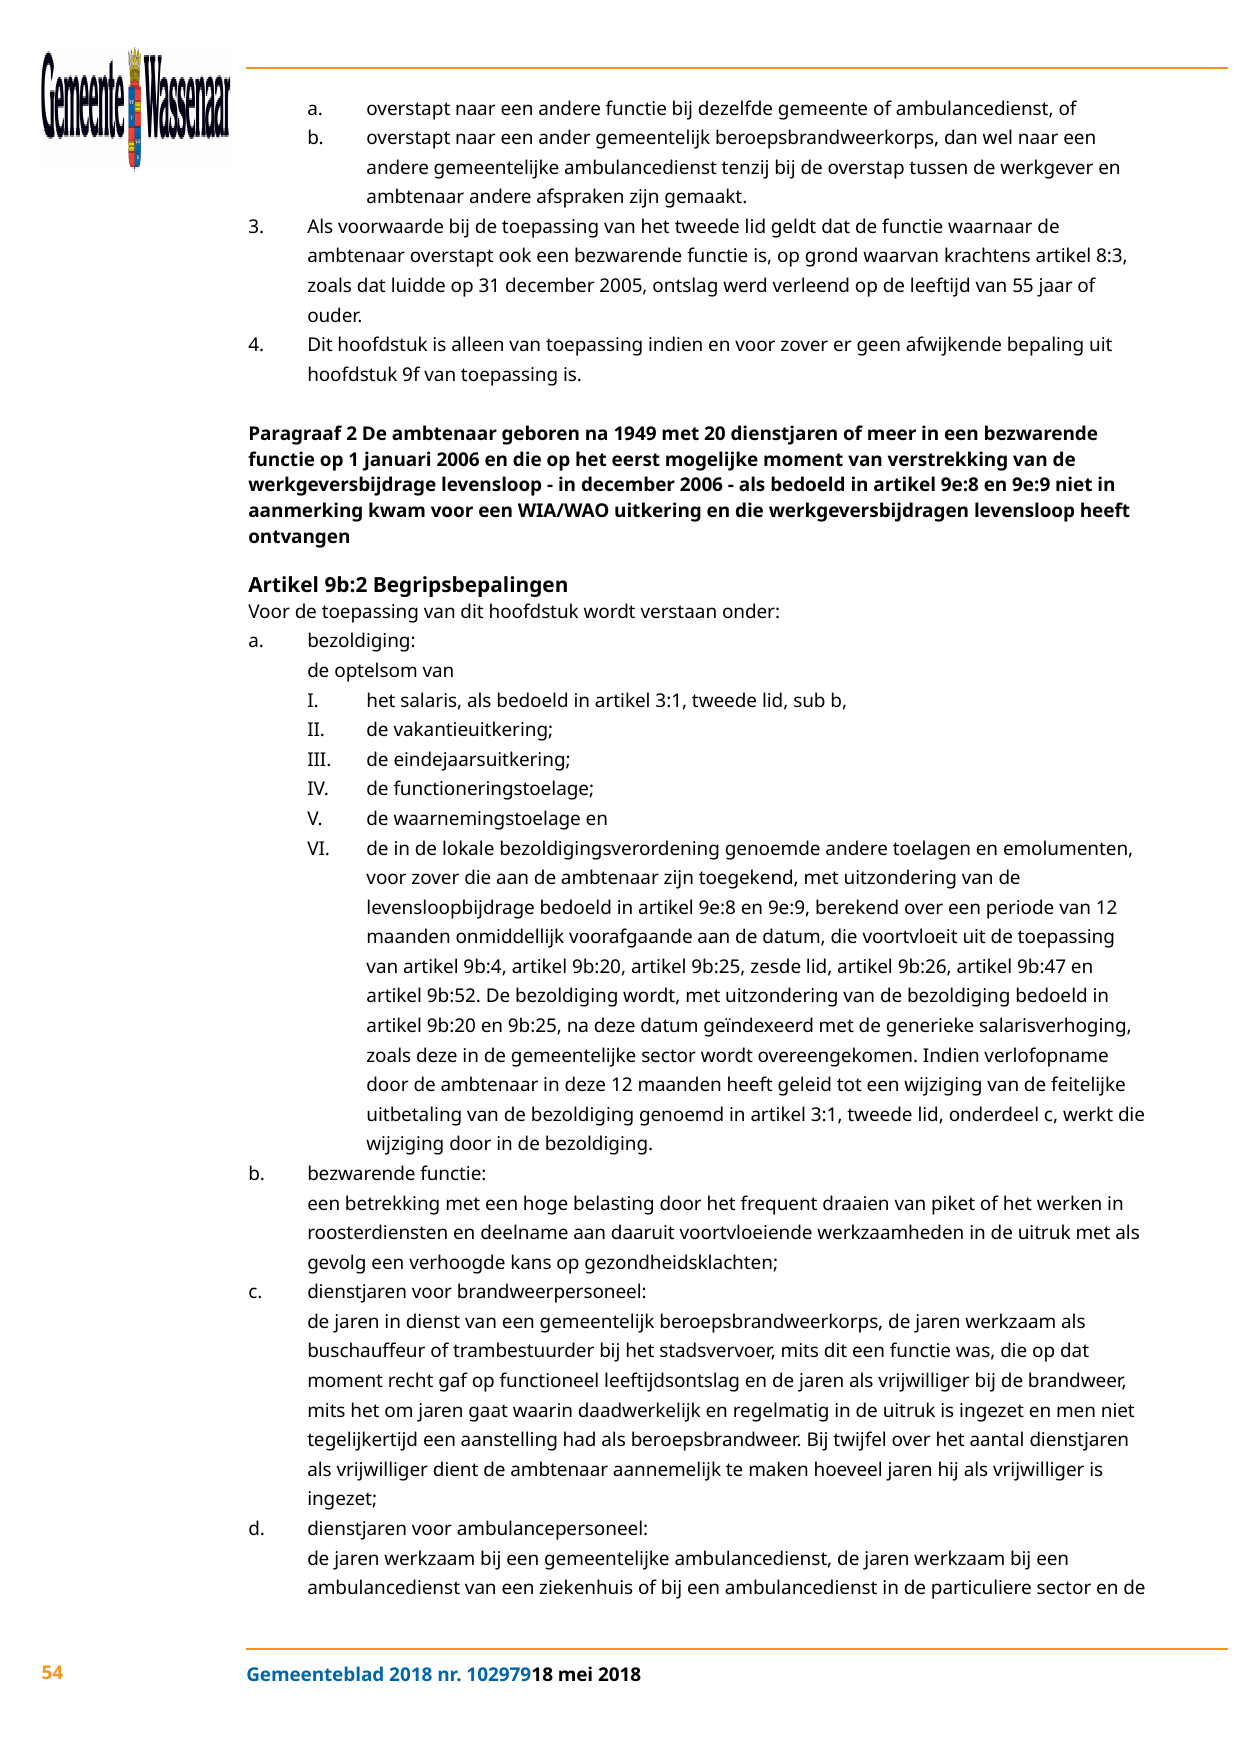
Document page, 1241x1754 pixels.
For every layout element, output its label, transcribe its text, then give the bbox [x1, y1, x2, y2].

list een betrekking met een hoge belasting door het frequent draaien van piket of het werken in roosterdiensten en deelname aan daaruit voortvloeiende werkzaamheden in de uitruk met als gevolg een verhoogde kans op gezondheidsklachten; [248, 1190, 1152, 1275]
list overstapt naar een ander gemeentelijk beroepsbrandweerkorps, dan wel naar een andere gemeentelijke ambulancedienst tenzij bij de overstap tussen de werkgever en ambtenaar andere afspraken zijn gemaakt. [307, 124, 1152, 209]
list de jaren in dienst van een gemeentelijk beroepsbrandweerkorps, de jaren werkzaam als buschauffeur of trambestuurder bij het stadsvervoer, mits dit een functie was, die op dat moment recht gaf op functioneel leeftijdsontslag en de jaren als vrijwilliger bij de brandweer, mits het om jaren gaat waarin daadwerkelijk en regelmatig in de uitruk is ingezet en men niet tegelijkertijd een aanstelling had als beroepsbrandweer. Bij twijfel over het aantal dienstjaren als vrijwilliger dient de ambtenaar aannemelijk te maken hoeveel jaren hij als vrijwilliger is ingezet; [248, 1308, 1152, 1511]
list dienstjaren voor ambulancepersoneel: [248, 1515, 1152, 1541]
list het salaris, als bedoeld in artikel 3:1, tweede lid, sub b, [307, 687, 1152, 713]
list de in de lokale bezoldigingsverordening genoemde andere toelagen en emolumenten, voor zover die aan de ambtenaar zijn toegekend, met uitzondering van de levensloopbijdrage bedoeld in artikel 9e:8 en 9e:9, berekend over een periode van 12 maanden onmiddellijk voorafgaande aan de datum, die voortvloeit uit de toepassing van artikel 9b:4, artikel 9b:20, artikel 9b:25, zesde lid, artikel 9b:26, artikel 9b:47 en artikel 9b:52. De bezoldiging wordt, met uitzondering van de bezoldiging bedoeld in artikel 9b:20 en 9b:25, na deze datum geïndexeerd met de generieke salarisverhoging, zoals deze in de gemeentelijke sector wordt overeengekomen. Indien verlofopname door de ambtenaar in deze 12 maanden heeft geleid tot een wijziging van de feitelijke uitbetaling van de bezoldiging genoemd in artikel 3:1, tweede lid, onderdeel c, werkt die wijziging door in de bezoldiging. [307, 835, 1152, 1156]
list de functioneringstoelage; [307, 776, 1152, 801]
text Voor de toepassing van dit hoofdstuk wordt verstaan onder: [248, 598, 1152, 624]
list bezoldiging: [248, 628, 1152, 653]
list Dit hoofdstuk is alleen van toepassing indien en voor zover er geen afwijkende bepaling uit hoofdstuk 9f van toepassing is. [248, 331, 1152, 387]
list de jaren werkzaam bij een gemeentelijke ambulancedienst, de jaren werkzaam bij een ambulancedienst van een ziekenhuis of bij een ambulancedienst in de particuliere sector en de [248, 1545, 1152, 1600]
text Artikel 9b:2 Begripsbepalingen [248, 570, 1152, 598]
list de eindejaarsuitkering; [307, 746, 1152, 772]
list de waarnemingstoelage en [307, 805, 1152, 831]
list bezwarende functie: [248, 1160, 1152, 1186]
list de optelsom van [248, 657, 1152, 683]
picture [41, 47, 231, 172]
text Paragraaf 2 De ambtenaar geboren na 1949 met 20 dienstjaren of meer in een bezwarende functie op 1 januari 2006 en die op het eerst mogelijke moment van verstrekking van de werkgeversbijdrage levensloop - in december 2006 - als bedoeld in artikel 9e:8 en 9e:9 niet in aanmerking kwam voor een WIA/WAO uitkering en die werkgeversbijdragen levensloop heeft ontvangen [248, 420, 1152, 549]
list Als voorwaarde bij de toepassing van het tweede lid geldt dat de functie waarnaar de ambtenaar overstapt ook een bezwarende functie is, op grond waarvan krachtens artikel 8:3, zoals dat luidde op 31 december 2005, ontslag werd verleend op de leeftijd van 55 jaar of ouder. [248, 213, 1152, 328]
list dienstjaren voor brandweerpersoneel: [248, 1278, 1152, 1304]
list de vakantieuitkering; [307, 716, 1152, 742]
list overstapt naar een andere functie bij dezelfde gemeente of ambulancedienst, of [307, 95, 1152, 121]
